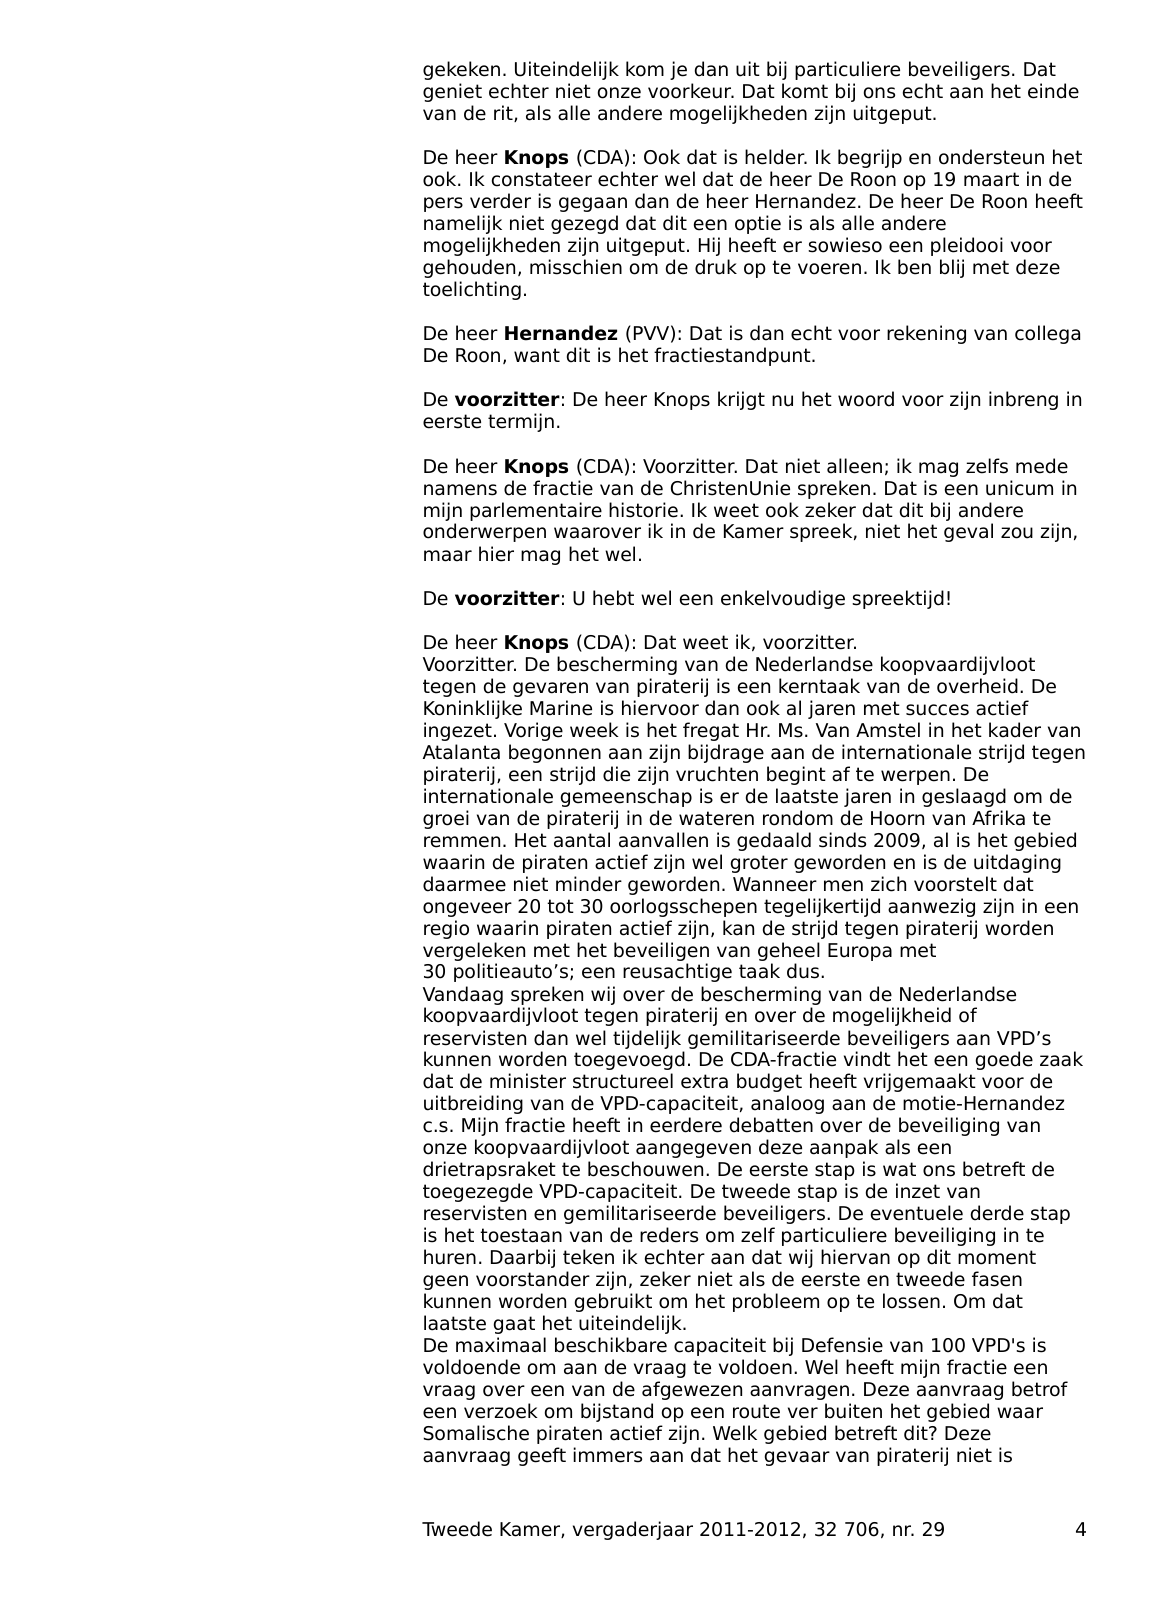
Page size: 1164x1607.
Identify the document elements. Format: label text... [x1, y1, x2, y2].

text De maximaal beschikbare capaciteit bij Defensie van 100 VPD's is voldoende om aan de vraag te voldoen. Wel heeft mijn fractie een vraag over een van de afgewezen aanvragen. Deze aanvraag betrof een verzoek om bijstand op een route ver buiten het gebied waar Somalische piraten actief zijn. Welk gebied betreft dit? Deze aanvraag geeft immers aan dat het gevaar van piraterij niet is [422, 1335, 1087, 1467]
text gekeken. Uiteindelijk kom je dan uit bij particuliere beveiligers. Dat geniet echter niet onze voorkeur. Dat komt bij ons echt aan het einde van de rit, als alle andere mogelijkheden zijn uitgeput. [422, 59, 1087, 125]
text De heer Knops (CDA): Voorzitter. Dat niet alleen; ik mag zelfs mede namens de fractie van de ChristenUnie spreken. Dat is een unicum in mijn parlementaire historie. Ik weet ook zeker dat dit bij andere onderwerpen waarover ik in de Kamer spreek, niet het geval zou zijn, maar hier mag het wel. [422, 456, 1087, 565]
text De heer Hernandez (PVV): Dat is dan echt voor rekening van collega De Roon, want dit is het fractiestandpunt. [422, 323, 1087, 367]
text De voorzitter: U hebt wel een enkelvoudige spreektijd! [422, 588, 1087, 609]
text De heer Knops (CDA): Ook dat is helder. Ik begrijp en ondersteun het ook. Ik constateer echter wel dat de heer De Roon op 19 maart in de pers verder is gegaan dan de heer Hernandez. De heer De Roon heeft namelijk niet gezegd dat dit een optie is als alle andere mogelijkheden zijn uitgeput. Hij heeft er sowieso een pleidooi voor gehouden, misschien om de druk op te voeren. Ik ben blij met deze toelichting. [422, 147, 1087, 301]
text Vandaag spreken wij over de bescherming van de Nederlandse koopvaardijvloot tegen piraterij en over de mogelijkheid of reservisten dan wel tijdelijk gemilitariseerde beveiligers aan VPD’s kunnen worden toegevoegd. De CDA-fractie vindt het een goede zaak dat de minister structureel extra budget heeft vrijgemaakt voor de uitbreiding van de VPD-capaciteit, analoog aan de motie-Hernandez c.s. Mijn fractie heeft in eerdere debatten over de beveiliging van onze koopvaardijvloot aangegeven deze aanpak als een drietrapsraket te beschouwen. De eerste stap is wat ons betreft de toegezegde VPD-capaciteit. De tweede stap is de inzet van reservisten en gemilitariseerde beveiligers. De eventuele derde stap is het toestaan van de reders om zelf particuliere beveiliging in te huren. Daarbij teken ik echter aan dat wij hiervan op dit moment geen voorstander zijn, zeker niet als de eerste en tweede fasen kunnen worden gebruikt om het probleem op te lossen. Om dat laatste gaat het uiteindelijk. [422, 983, 1087, 1335]
text De voorzitter: De heer Knops krijgt nu het woord voor zijn inbreng in eerste termijn. [422, 389, 1087, 433]
text Voorzitter. De bescherming van de Nederlandse koopvaardijvloot tegen de gevaren van piraterij is een kerntaak van de overheid. De Koninklijke Marine is hiervoor dan ook al jaren met succes actief ingezet. Vorige week is het fregat Hr. Ms. Van Amstel in het kader van Atalanta begonnen aan zijn bijdrage aan de internationale strijd tegen piraterij, een strijd die zijn vruchten begint af te werpen. De internationale gemeenschap is er de laatste jaren in geslaagd om de groei van de piraterij in de wateren rondom de Hoorn van Afrika te remmen. Het aantal aanvallen is gedaald sinds 2009, al is het gebied waarin de piraten actief zijn wel groter geworden en is de uitdaging daarmee niet minder geworden. Wanneer men zich voorstelt dat ongeveer 20 tot 30 oorlogsschepen tegelijkertijd aanwezig zijn in een regio waarin piraten actief zijn, kan de strijd tegen piraterij worden vergeleken met het beveiligen van geheel Europa met 30 politieauto’s; een reusachtige taak dus. [422, 654, 1087, 983]
text De heer Knops (CDA): Dat weet ik, voorzitter. [422, 632, 1087, 654]
